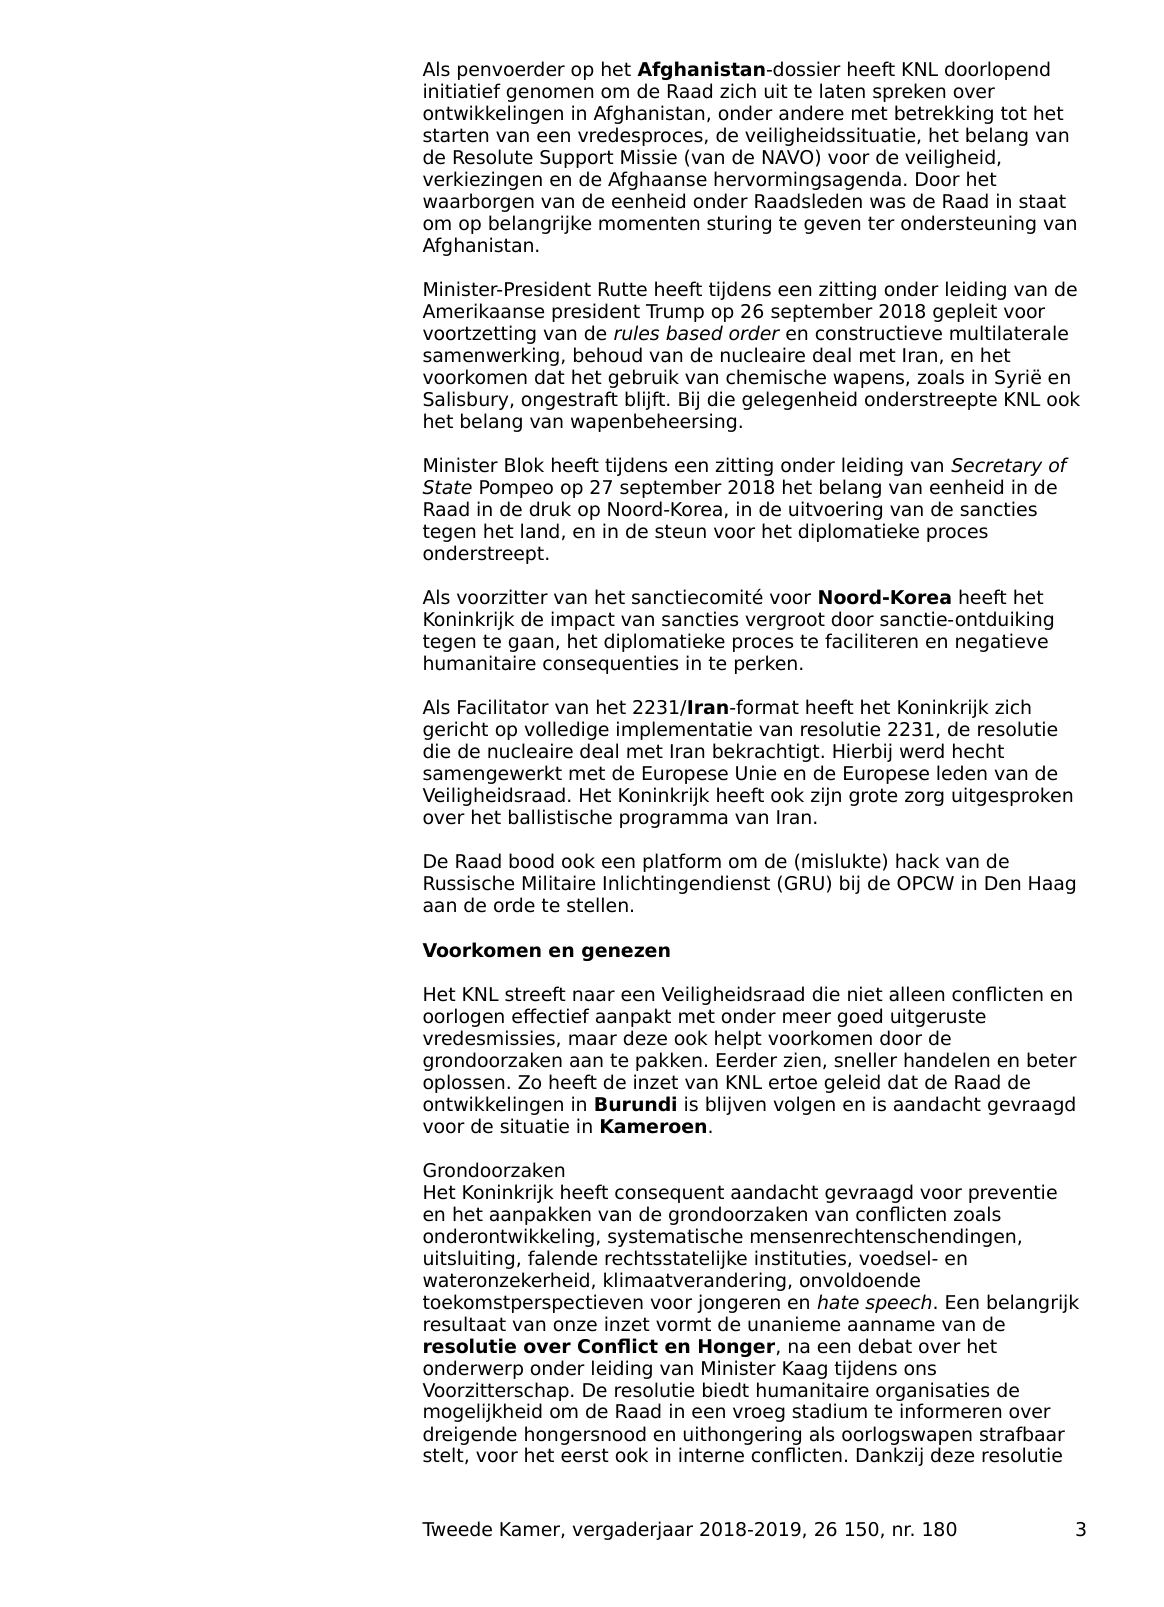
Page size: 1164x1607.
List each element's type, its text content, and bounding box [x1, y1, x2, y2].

text Het KNL streeft naar een Veiligheidsraad die niet alleen conflicten en oorlogen effectief aanpakt met onder meer goed uitgeruste vredesmissies, maar deze ook helpt voorkomen door de grondoorzaken aan te pakken. Eerder zien, sneller handelen en beter oplossen. Zo heeft de inzet van KNL ertoe geleid dat de Raad de ontwikkelingen in Burundi is blijven volgen en is aandacht gevraagd voor de situatie in Kameroen. [422, 984, 1087, 1137]
text De Raad bood ook een platform om de (mislukte) hack van de Russische Militaire Inlichtingendienst (GRU) bij de OPCW in Den Haag aan de orde te stellen. [422, 851, 1087, 917]
text Als Facilitator van het 2231/Iran-format heeft het Koninkrijk zich gericht op volledige implementatie van resolutie 2231, de resolutie die de nucleaire deal met Iran bekrachtigt. Hierbij werd hecht samengewerkt met de Europese Unie en de Europese leden van de Veiligheidsraad. Het Koninkrijk heeft ook zijn grote zorg uitgesproken over het ballistische programma van Iran. [422, 697, 1087, 829]
text Het Koninkrijk heeft consequent aandacht gevraagd voor preventie en het aanpakken van de grondoorzaken van conflicten zoals onderontwikkeling, systematische mensenrechtenschendingen, uitsluiting, falende rechtsstatelijke instituties, voedsel- en wateronzekerheid, klimaatverandering, onvoldoende toekomstperspectieven voor jongeren en hate speech. Een belangrijk resultaat van onze inzet vormt de unanieme aanname van de resolutie over Conflict en Honger, na een debat over het onderwerp onder leiding van Minister Kaag tijdens ons Voorzitterschap. De resolutie biedt humanitaire organisaties de mogelijkheid om de Raad in een vroeg stadium te informeren over dreigende hongersnood en uithongering als oorlogswapen strafbaar stelt, voor het eerst ook in interne conflicten. Dankzij deze resolutie [422, 1182, 1087, 1467]
subtitle Voorkomen en genezen [422, 939, 1087, 961]
text Grondoorzaken [422, 1160, 1087, 1182]
text Minister Blok heeft tijdens een zitting onder leiding van Secretary of State Pompeo op 27 september 2018 het belang van eenheid in de Raad in de druk op Noord-Korea, in de uitvoering van de sancties tegen het land, en in de steun voor het diplomatieke proces onderstreept. [422, 455, 1087, 565]
text Als penvoerder op het Afghanistan-dossier heeft KNL doorlopend initiatief genomen om de Raad zich uit te laten spreken over ontwikkelingen in Afghanistan, onder andere met betrekking tot het starten van een vredesproces, de veiligheidssituatie, het belang van de Resolute Support Missie (van de NAVO) voor de veiligheid, verkiezingen en de Afghaanse hervormingsagenda. Door het waarborgen van de eenheid onder Raadsleden was de Raad in staat om op belangrijke momenten sturing te geven ter ondersteuning van Afghanistan. [422, 59, 1087, 257]
text Minister-President Rutte heeft tijdens een zitting onder leiding van de Amerikaanse president Trump op 26 september 2018 gepleit voor voortzetting van de rules based order en constructieve multilaterale samenwerking, behoud van de nucleaire deal met Iran, en het voorkomen dat het gebruik van chemische wapens, zoals in Syrië en Salisbury, ongestraft blijft. Bij die gelegenheid onderstreepte KNL ook het belang van wapenbeheersing. [422, 279, 1087, 433]
text Als voorzitter van het sanctiecomité voor Noord-Korea heeft het Koninkrijk de impact van sancties vergroot door sanctie-ontduiking tegen te gaan, het diplomatieke proces te faciliteren en negatieve humanitaire consequenties in te perken. [422, 587, 1087, 675]
